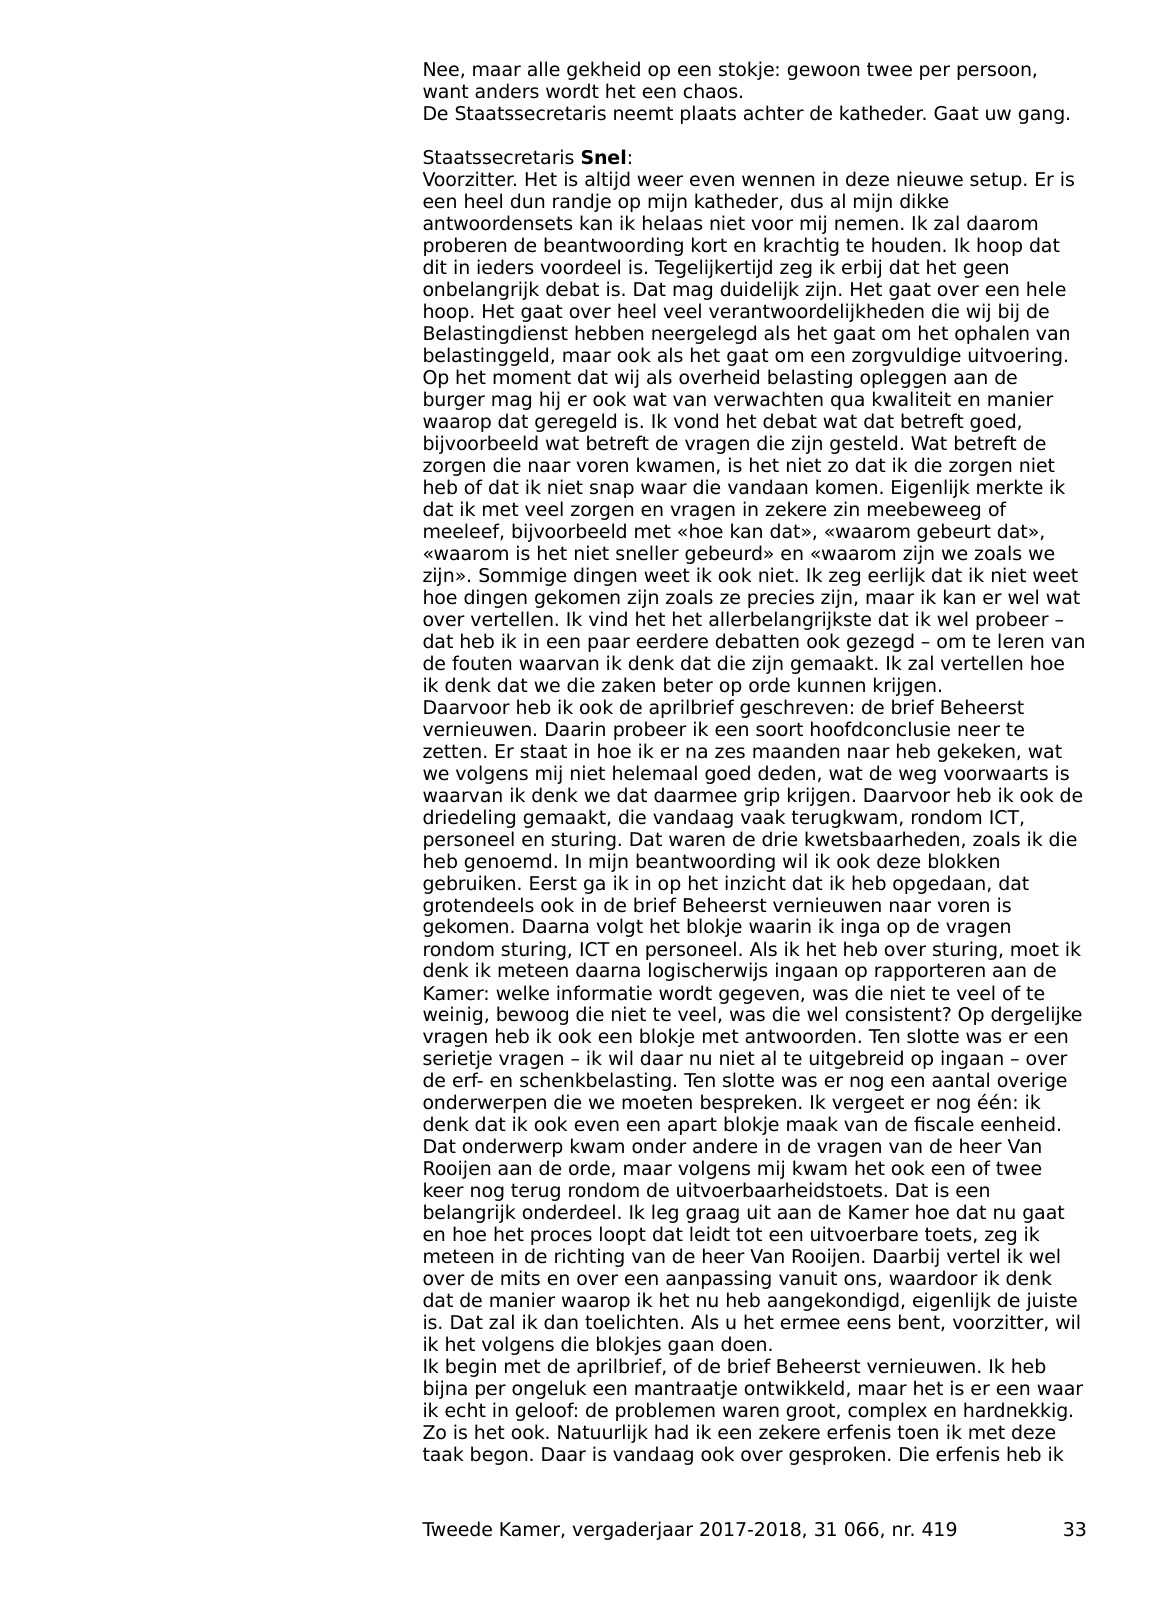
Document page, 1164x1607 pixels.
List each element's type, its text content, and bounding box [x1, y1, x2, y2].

text Nee, maar alle gekheid op een stokje: gewoon twee per persoon, want anders wordt het een chaos. [422, 59, 1087, 103]
text De Staatssecretaris neemt plaats achter de katheder. Gaat uw gang. [422, 103, 1087, 125]
text Voorzitter. Het is altijd weer even wennen in deze nieuwe setup. Er is een heel dun randje op mijn katheder, dus al mijn dikke antwoordensets kan ik helaas niet voor mij nemen. Ik zal daarom proberen de beantwoording kort en krachtig te houden. Ik hoop dat dit in ieders voordeel is. Tegelijkertijd zeg ik erbij dat het geen onbelangrijk debat is. Dat mag duidelijk zijn. Het gaat over een hele hoop. Het gaat over heel veel verantwoordelijkheden die wij bij de Belastingdienst hebben neergelegd als het gaat om het ophalen van belastinggeld, maar ook als het gaat om een zorgvuldige uitvoering. Op het moment dat wij als overheid belasting opleggen aan de burger mag hij er ook wat van verwachten qua kwaliteit en manier waarop dat geregeld is. Ik vond het debat wat dat betreft goed, bijvoorbeeld wat betreft de vragen die zijn gesteld. Wat betreft de zorgen die naar voren kwamen, is het niet zo dat ik die zorgen niet heb of dat ik niet snap waar die vandaan komen. Eigenlijk merkte ik dat ik met veel zorgen en vragen in zekere zin meebeweeg of meeleef, bijvoorbeeld met «hoe kan dat», «waarom gebeurt dat», «waarom is het niet sneller gebeurd» en «waarom zijn we zoals we zijn». Sommige dingen weet ik ook niet. Ik zeg eerlijk dat ik niet weet hoe dingen gekomen zijn zoals ze precies zijn, maar ik kan er wel wat over vertellen. Ik vind het het allerbelangrijkste dat ik wel probeer – dat heb ik in een paar eerdere debatten ook gezegd – om te leren van de fouten waarvan ik denk dat die zijn gemaakt. Ik zal vertellen hoe ik denk dat we die zaken beter op orde kunnen krijgen. [422, 169, 1087, 697]
text Staatssecretaris Snel: [422, 147, 1087, 169]
text Ik begin met de aprilbrief, of de brief Beheerst vernieuwen. Ik heb bijna per ongeluk een mantraatje ontwikkeld, maar het is er een waar ik echt in geloof: de problemen waren groot, complex en hardnekkig. Zo is het ook. Natuurlijk had ik een zekere erfenis toen ik met deze taak begon. Daar is vandaag ook over gesproken. Die erfenis heb ik [422, 1356, 1087, 1466]
text Daarvoor heb ik ook de aprilbrief geschreven: de brief Beheerst vernieuwen. Daarin probeer ik een soort hoofdconclusie neer te zetten. Er staat in hoe ik er na zes maanden naar heb gekeken, wat we volgens mij niet helemaal goed deden, wat de weg voorwaarts is waarvan ik denk we dat daarmee grip krijgen. Daarvoor heb ik ook de driedeling gemaakt, die vandaag vaak terugkwam, rondom ICT, personeel en sturing. Dat waren de drie kwetsbaarheden, zoals ik die heb genoemd. In mijn beantwoording wil ik ook deze blokken gebruiken. Eerst ga ik in op het inzicht dat ik heb opgedaan, dat grotendeels ook in de brief Beheerst vernieuwen naar voren is gekomen. Daarna volgt het blokje waarin ik inga op de vragen rondom sturing, ICT en personeel. Als ik het heb over sturing, moet ik denk ik meteen daarna logischerwijs ingaan op rapporteren aan de Kamer: welke informatie wordt gegeven, was die niet te veel of te weinig, bewoog die niet te veel, was die wel consistent? Op dergelijke vragen heb ik ook een blokje met antwoorden. Ten slotte was er een serietje vragen – ik wil daar nu niet al te uitgebreid op ingaan – over de erf- en schenkbelasting. Ten slotte was er nog een aantal overige onderwerpen die we moeten bespreken. Ik vergeet er nog één: ik denk dat ik ook even een apart blokje maak van de fiscale eenheid. Dat onderwerp kwam onder andere in de vragen van de heer Van Rooijen aan de orde, maar volgens mij kwam het ook een of twee keer nog terug rondom de uitvoerbaarheidstoets. Dat is een belangrijk onderdeel. Ik leg graag uit aan de Kamer hoe dat nu gaat en hoe het proces loopt dat leidt tot een uitvoerbare toets, zeg ik meteen in de richting van de heer Van Rooijen. Daarbij vertel ik wel over de mits en over een aanpassing vanuit ons, waardoor ik denk dat de manier waarop ik het nu heb aangekondigd, eigenlijk de juiste is. Dat zal ik dan toelichten. Als u het ermee eens bent, voorzitter, wil ik het volgens die blokjes gaan doen. [422, 697, 1087, 1356]
